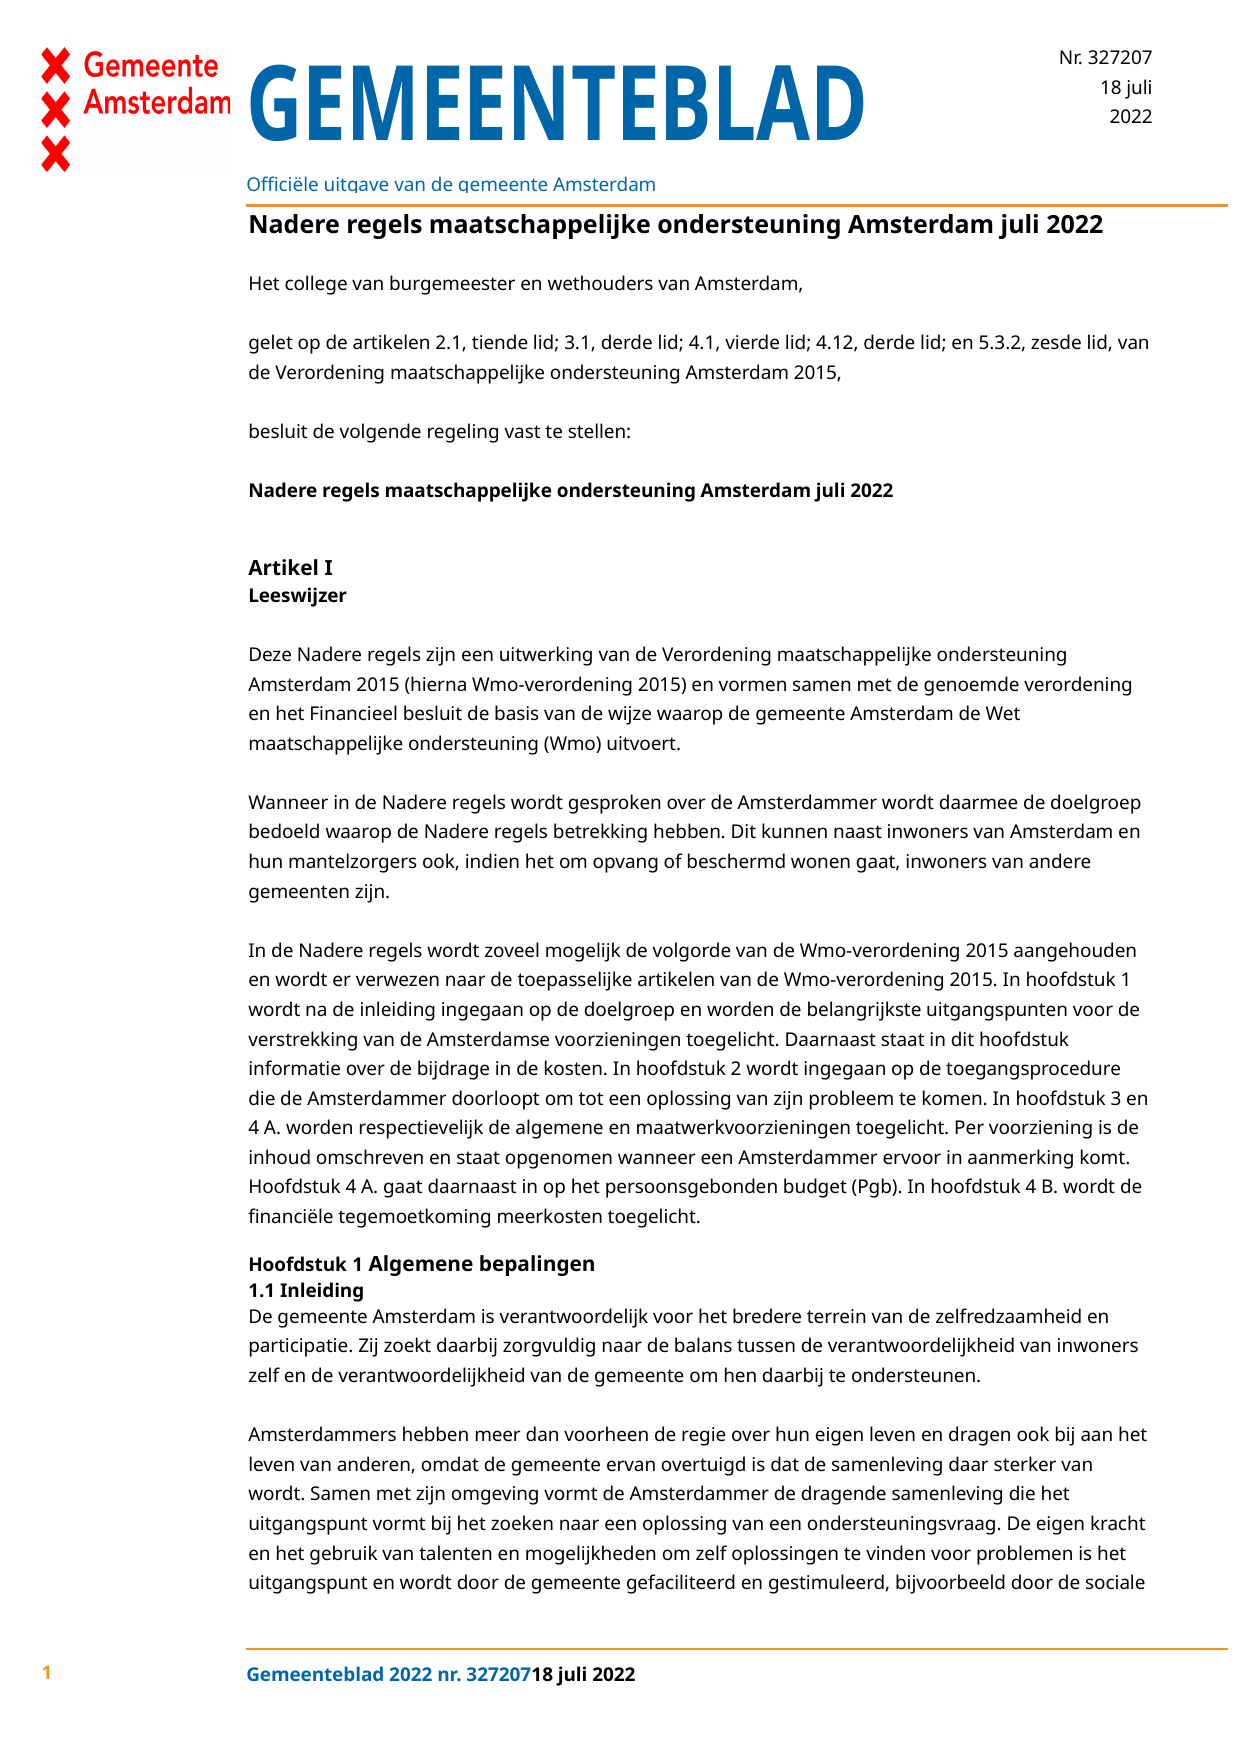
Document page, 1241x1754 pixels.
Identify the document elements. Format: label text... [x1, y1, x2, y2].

text In de Nadere regels wordt zoveel mogelijk de volgorde van de Wmo-verordening 2015 aangehouden en wordt er verwezen naar de toepasselijke artikelen van de Wmo-verordening 2015. In hoofdstuk 1 wordt na de inleiding ingegaan op de doelgroep en worden de belangrijkste uitgangspunten voor de verstrekking van de Amsterdamse voorzieningen toegelicht. Daarnaast staat in dit hoofdstuk informatie over de bijdrage in de kosten. In hoofdstuk 2 wordt ingegaan op de toegangsprocedure die de Amsterdammer doorloopt om tot een oplossing van zijn probleem te komen. In hoofdstuk 3 en 4 A. worden respectievelijk de algemene en maatwerkvoorzieningen toegelicht. Per voorziening is de inhoud omschreven en staat opgenomen wanneer een Amsterdammer ervoor in aanmerking komt. Hoofdstuk 4 A. gaat daarnaast in op het persoonsgebonden budget (Pgb). In hoofdstuk 4 B. wordt de financiële tegemoetkoming meerkosten toegelicht. [248, 937, 1152, 1229]
text Nadere regels maatschappelijke ondersteuning Amsterdam juli 2022 [248, 477, 1152, 503]
text 1.1 Inleiding [248, 1277, 1152, 1303]
text Amsterdammers hebben meer dan voorheen de regie over hun eigen leven en dragen ook bij aan het leven van anderen, omdat de gemeente ervan overtuigd is dat de samenleving daar sterker van wordt. Samen met zijn omgeving vormt de Amsterdammer de dragende samenleving die het uitgangspunt vormt bij het zoeken naar een oplossing van een ondersteuningsvraag. De eigen kracht en het gebruik van talenten en mogelijkheden om zelf oplossingen te vinden voor problemen is het uitgangspunt en wordt door de gemeente gefaciliteerd en gestimuleerd, bijvoorbeeld door de sociale [248, 1421, 1152, 1595]
text gelet op de artikelen 2.1, tiende lid; 3.1, derde lid; 4.1, vierde lid; 4.12, derde lid; en 5.3.2, zesde lid, van de Verordening maatschappelijke ondersteuning Amsterdam 2015, [248, 329, 1152, 385]
text Nadere regels maatschappelijke ondersteuning Amsterdam juli 2022 [248, 207, 1152, 241]
text Artikel I [248, 553, 1152, 582]
text Leeswijzer [248, 582, 1152, 608]
text Het college van burgemeester en wethouders van Amsterdam, [248, 270, 1152, 296]
text besluit de volgende regeling vast te stellen: [248, 418, 1152, 444]
picture [41, 47, 231, 172]
text Hoofdstuk 1 Algemene bepalingen [248, 1249, 1152, 1277]
text Wanneer in de Nadere regels wordt gesproken over de Amsterdammer wordt daarmee de doelgroep bedoeld waarop de Nadere regels betrekking hebben. Dit kunnen naast inwoners van Amsterdam en hun mantelzorgers ook, indien het om opvang of beschermd wonen gaat, inwoners van andere gemeenten zijn. [248, 789, 1152, 903]
text De gemeente Amsterdam is verantwoordelijk voor het bredere terrein van de zelfredzaamheid en participatie. Zij zoekt daarbij zorgvuldig naar de balans tussen de verantwoordelijkheid van inwoners zelf en de verantwoordelijkheid van de gemeente om hen daarbij te ondersteunen. [248, 1303, 1152, 1388]
text Deze Nadere regels zijn een uitwerking van de Verordening maatschappelijke ondersteuning Amsterdam 2015 (hierna Wmo-verordening 2015) en vormen samen met de genoemde verordening en het Financieel besluit de basis van de wijze waarop de gemeente Amsterdam de Wet maatschappelijke ondersteuning (Wmo) uitvoert. [248, 641, 1152, 756]
